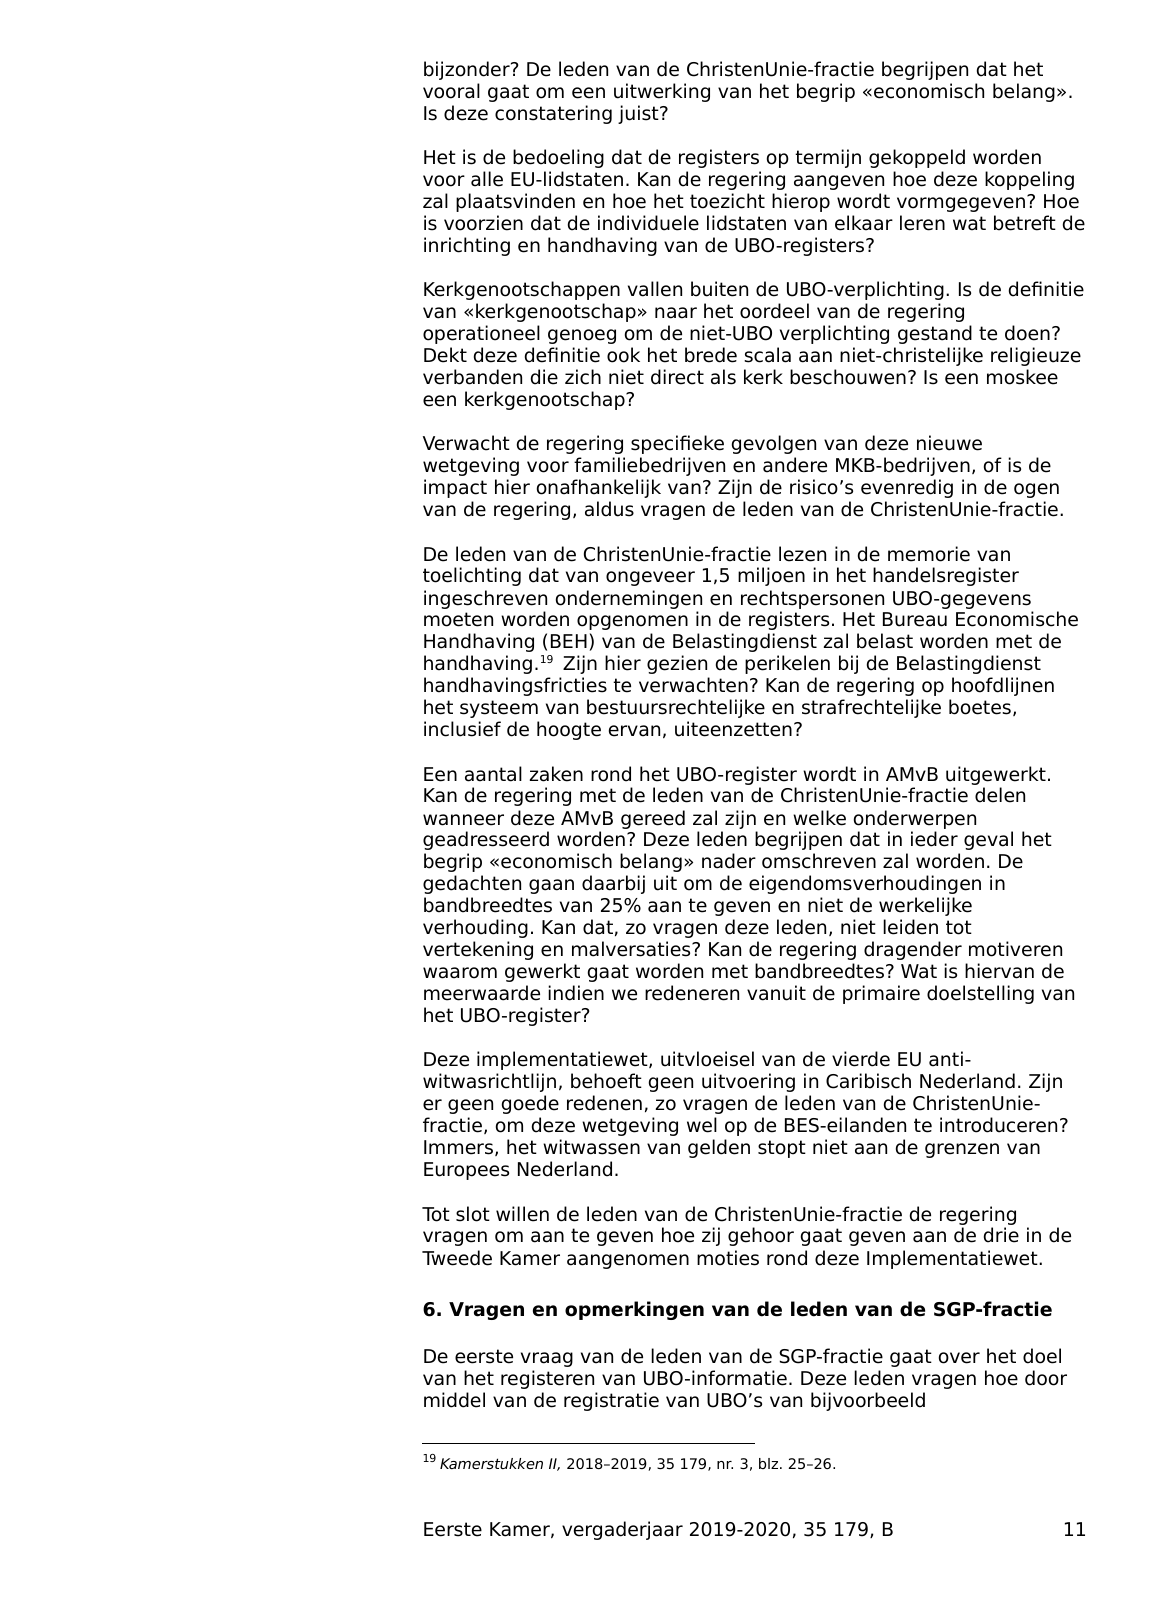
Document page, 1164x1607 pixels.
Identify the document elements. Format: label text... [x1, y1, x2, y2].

text Een aantal zaken rond het UBO-register wordt in AMvB uitgewerkt. Kan de regering met de leden van de ChristenUnie-fractie delen wanneer deze AMvB gereed zal zijn en welke onderwerpen geadresseerd worden? Deze leden begrijpen dat in ieder geval het begrip «economisch belang» nader omschreven zal worden. De gedachten gaan daarbij uit om de eigendomsverhoudingen in bandbreedtes van 25% aan te geven en niet de werkelijke verhouding. Kan dat, zo vragen deze leden, niet leiden tot vertekening en malversaties? Kan de regering dragender motiveren waarom gewerkt gaat worden met bandbreedtes? Wat is hiervan de meerwaarde indien we redeneren vanuit de primaire doelstelling van het UBO-register? [422, 763, 1087, 1027]
subtitle 6. Vragen en opmerkingen van de leden van de SGP-fractie [422, 1299, 1087, 1321]
text Deze implementatiewet, uitvloeisel van de vierde EU anti-witwasrichtlijn, behoeft geen uitvoering in Caribisch Nederland. Zijn er geen goede redenen, zo vragen de leden van de ChristenUnie-fractie, om deze wetgeving wel op de BES-eilanden te introduceren? Immers, het witwassen van gelden stopt niet aan de grenzen van Europees Nederland. [422, 1049, 1087, 1181]
text Kamerstukken II, 2018–2019, 35 179, nr. 3, blz. 25–26. [422, 1452, 1087, 1474]
text Het is de bedoeling dat de registers op termijn gekoppeld worden voor alle EU-lidstaten. Kan de regering aangeven hoe deze koppeling zal plaatsvinden en hoe het toezicht hierop wordt vormgegeven? Hoe is voorzien dat de individuele lidstaten van elkaar leren wat betreft de inrichting en handhaving van de UBO-registers? [422, 147, 1087, 257]
text De leden van de ChristenUnie-fractie lezen in de memorie van toelichting dat van ongeveer 1,5 miljoen in het handelsregister ingeschreven ondernemingen en rechtspersonen UBO-gegevens moeten worden opgenomen in de registers. Het Bureau Economische Handhaving (BEH) van de Belastingdienst zal belast worden met de handhaving. Zijn hier gezien de perikelen bij de Belastingdienst handhavingsfricties te verwachten? Kan de regering op hoofdlijnen het systeem van bestuursrechtelijke en strafrechtelijke boetes, inclusief de hoogte ervan, uiteenzetten? [422, 543, 1087, 741]
text De eerste vraag van de leden van de SGP-fractie gaat over het doel van het registeren van UBO-informatie. Deze leden vragen hoe door middel van de registratie van UBO’s van bijvoorbeeld [422, 1346, 1087, 1412]
text Verwacht de regering specifieke gevolgen van deze nieuwe wetgeving voor familiebedrijven en andere MKB-bedrijven, of is de impact hier onafhankelijk van? Zijn de risico’s evenredig in de ogen van de regering, aldus vragen de leden van de ChristenUnie-fractie. [422, 433, 1087, 521]
text Kerkgenootschappen vallen buiten de UBO-verplichting. Is de definitie van «kerkgenootschap» naar het oordeel van de regering operationeel genoeg om de niet-UBO verplichting gestand te doen? Dekt deze definitie ook het brede scala aan niet-christelijke religieuze verbanden die zich niet direct als kerk beschouwen? Is een moskee een kerkgenootschap? [422, 279, 1087, 411]
text Tot slot willen de leden van de ChristenUnie-fractie de regering vragen om aan te geven hoe zij gehoor gaat geven aan de drie in de Tweede Kamer aangenomen moties rond deze Implementatiewet. [422, 1203, 1087, 1269]
text bijzonder? De leden van de ChristenUnie-fractie begrijpen dat het vooral gaat om een uitwerking van het begrip «economisch belang». Is deze constatering juist? [422, 59, 1087, 125]
